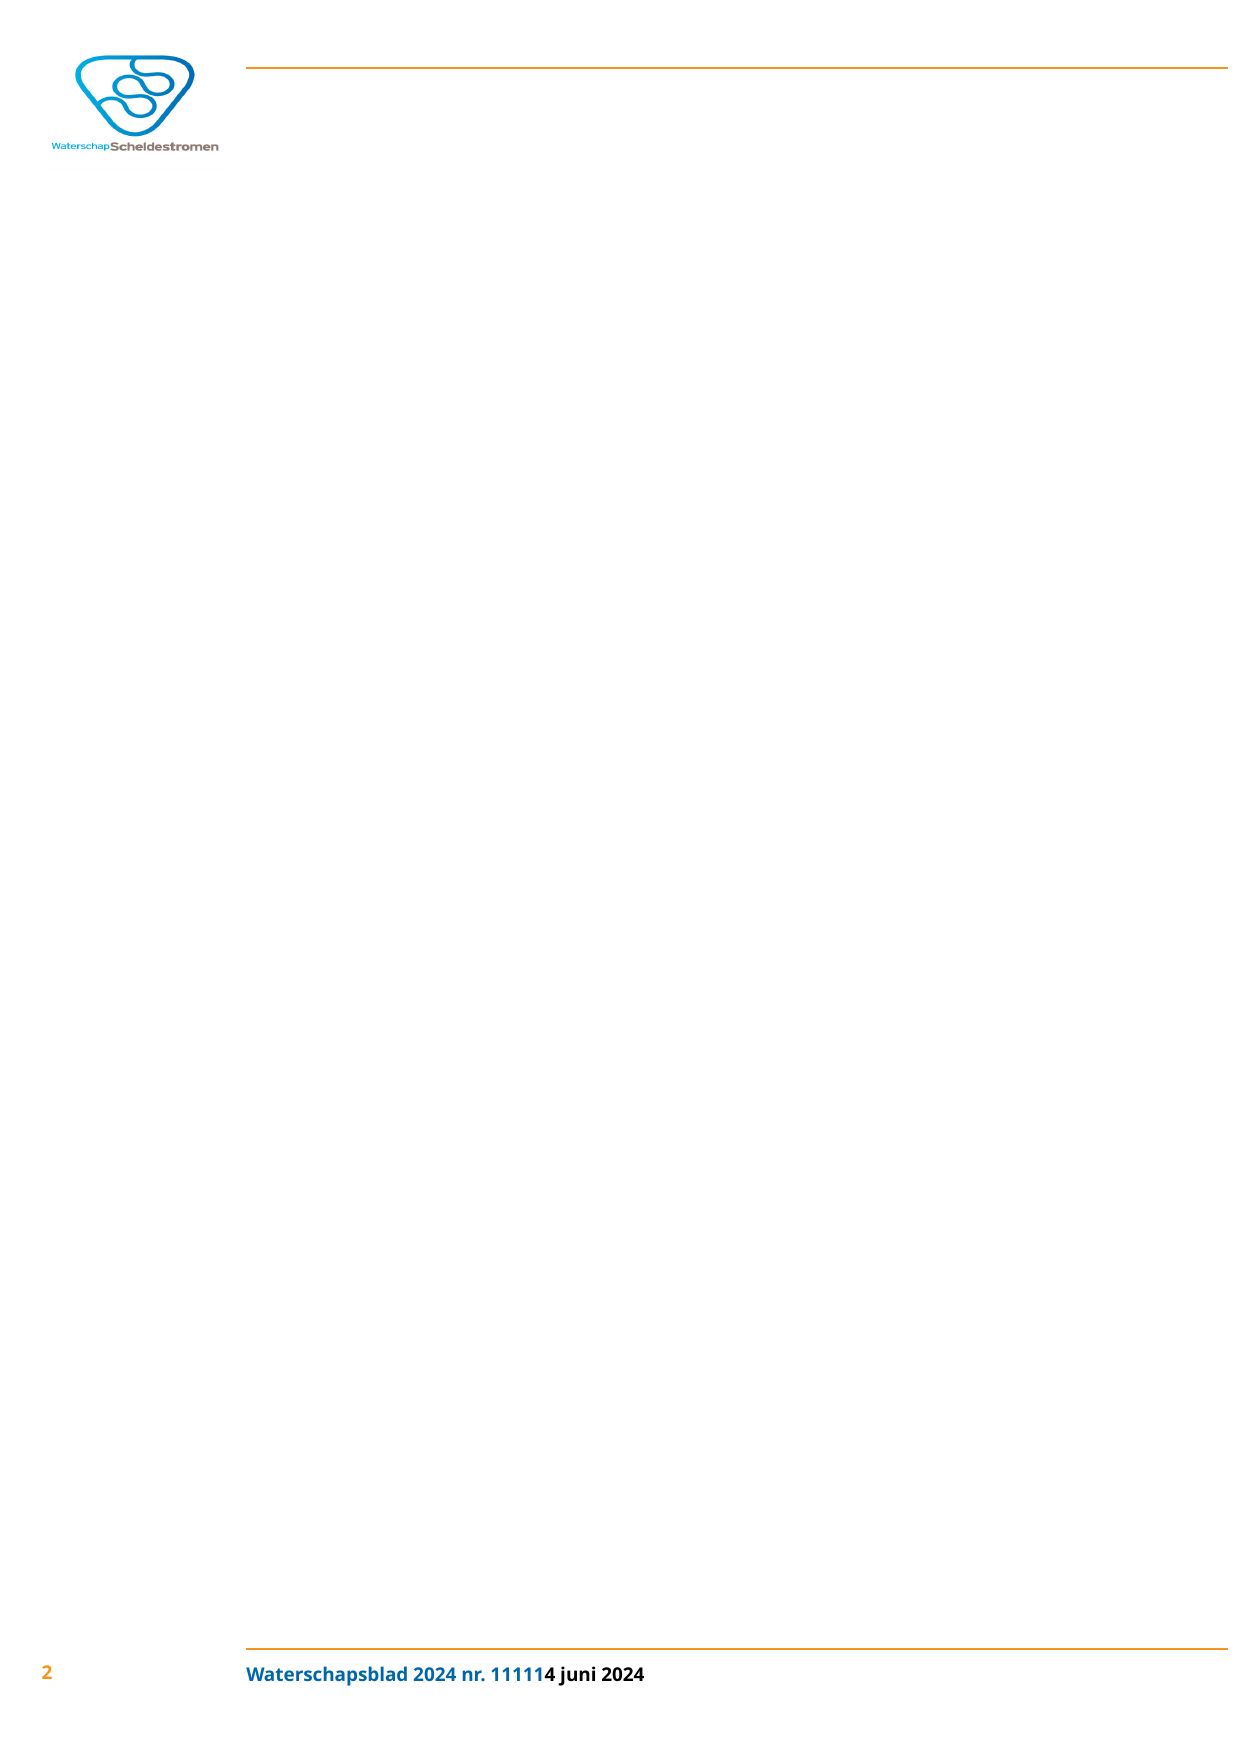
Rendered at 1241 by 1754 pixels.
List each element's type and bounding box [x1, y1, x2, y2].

picture [41, 47, 231, 172]
